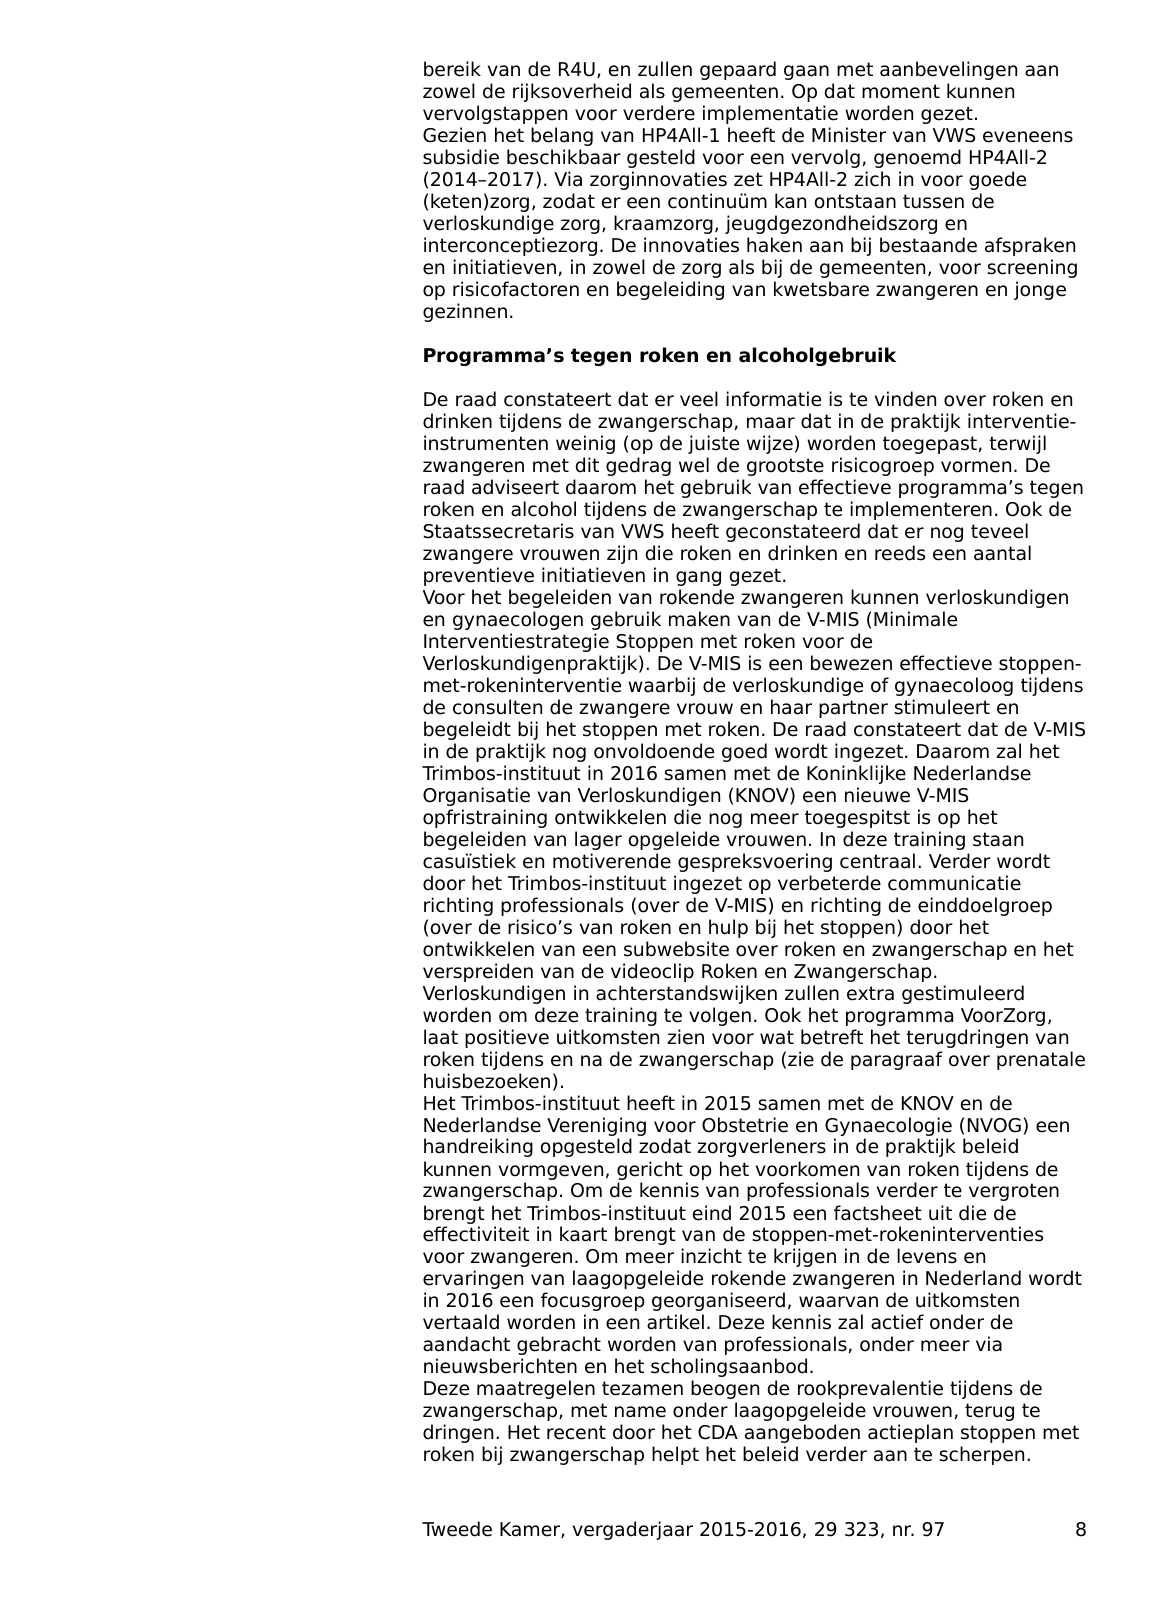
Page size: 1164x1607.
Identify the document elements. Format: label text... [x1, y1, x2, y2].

text Voor het begeleiden van rokende zwangeren kunnen verloskundigen en gynaecologen gebruik maken van de V-MIS (Minimale Interventiestrategie Stoppen met roken voor de Verloskundigenpraktijk). De V-MIS is een bewezen effectieve stoppen-met-rokeninterventie waarbij de verloskundige of gynaecoloog tijdens de consulten de zwangere vrouw en haar partner stimuleert en begeleidt bij het stoppen met roken. De raad constateert dat de V-MIS in de praktijk nog onvoldoende goed wordt ingezet. Daarom zal het Trimbos-instituut in 2016 samen met de Koninklijke Nederlandse Organisatie van Verloskundigen (KNOV) een nieuwe V-MIS opfristraining ontwikkelen die nog meer toegespitst is op het begeleiden van lager opgeleide vrouwen. In deze training staan casuïstiek en motiverende gespreksvoering centraal. Verder wordt door het Trimbos-instituut ingezet op verbeterde communicatie richting professionals (over de V-MIS) en richting de einddoelgroep (over de risico’s van roken en hulp bij het stoppen) door het ontwikkelen van een subwebsite over roken en zwangerschap en het verspreiden van de videoclip Roken en Zwangerschap. Verloskundigen in achterstandswijken zullen extra gestimuleerd worden om deze training te volgen. Ook het programma VoorZorg, laat positieve uitkomsten zien voor wat betreft het terugdringen van roken tijdens en na de zwangerschap (zie de paragraaf over prenatale huisbezoeken). [422, 587, 1087, 1092]
text Het Trimbos-instituut heeft in 2015 samen met de KNOV en de Nederlandse Vereniging voor Obstetrie en Gynaecologie (NVOG) een handreiking opgesteld zodat zorgverleners in de praktijk beleid kunnen vormgeven, gericht op het voorkomen van roken tijdens de zwangerschap. Om de kennis van professionals verder te vergroten brengt het Trimbos-instituut eind 2015 een factsheet uit die de effectiviteit in kaart brengt van de stoppen-met-rokeninterventies voor zwangeren. Om meer inzicht te krijgen in de levens en ervaringen van laagopgeleide rokende zwangeren in Nederland wordt in 2016 een focusgroep georganiseerd, waarvan de uitkomsten vertaald worden in een artikel. Deze kennis zal actief onder de aandacht gebracht worden van professionals, onder meer via nieuwsberichten en het scholingsaanbod. [422, 1092, 1087, 1378]
subtitle Programma’s tegen roken en alcoholgebruik [422, 345, 1087, 367]
text Gezien het belang van HP4All-1 heeft de Minister van VWS eveneens subsidie beschikbaar gesteld voor een vervolg, genoemd HP4All-2 (2014–2017). Via zorginnovaties zet HP4All-2 zich in voor goede (keten)zorg, zodat er een continuüm kan ontstaan tussen de verloskundige zorg, kraamzorg, jeugdgezondheidszorg en interconceptiezorg. De innovaties haken aan bij bestaande afspraken en initiatieven, in zowel de zorg als bij de gemeenten, voor screening op risicofactoren en begeleiding van kwetsbare zwangeren en jonge gezinnen. [422, 125, 1087, 323]
text Deze maatregelen tezamen beogen de rookprevalentie tijdens de zwangerschap, met name onder laagopgeleide vrouwen, terug te dringen. Het recent door het CDA aangeboden actieplan stoppen met roken bij zwangerschap helpt het beleid verder aan te scherpen. [422, 1378, 1087, 1466]
text bereik van de R4U, en zullen gepaard gaan met aanbevelingen aan zowel de rijksoverheid als gemeenten. Op dat moment kunnen vervolgstappen voor verdere implementatie worden gezet. [422, 59, 1087, 125]
text De raad constateert dat er veel informatie is te vinden over roken en drinken tijdens de zwangerschap, maar dat in de praktijk interventie-instrumenten weinig (op de juiste wijze) worden toegepast, terwijl zwangeren met dit gedrag wel de grootste risicogroep vormen. De raad adviseert daarom het gebruik van effectieve programma’s tegen roken en alcohol tijdens de zwangerschap te implementeren. Ook de Staatssecretaris van VWS heeft geconstateerd dat er nog teveel zwangere vrouwen zijn die roken en drinken en reeds een aantal preventieve initiatieven in gang gezet. [422, 389, 1087, 587]
